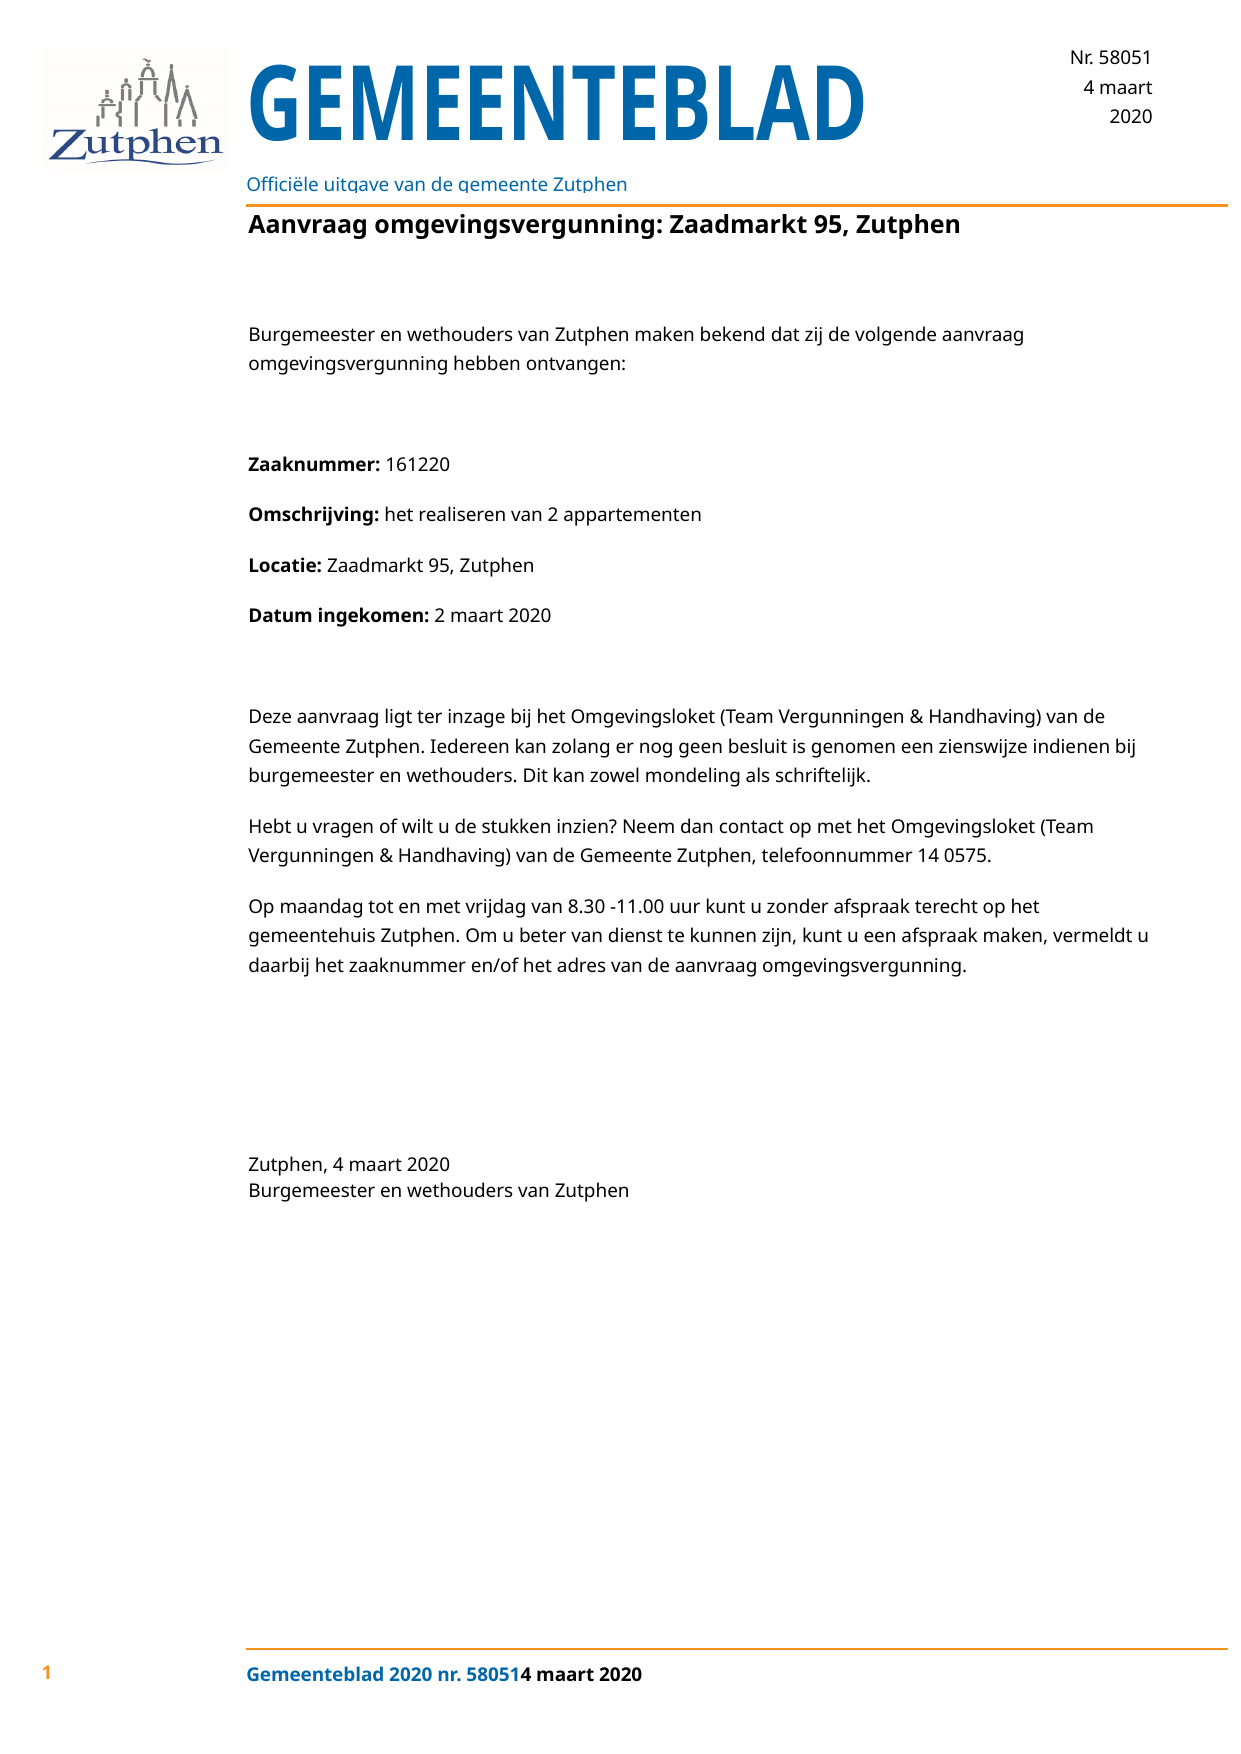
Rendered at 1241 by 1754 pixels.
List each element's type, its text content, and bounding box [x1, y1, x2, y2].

text Datum ingekomen: 2 maart 2020 [248, 602, 1152, 628]
text Burgemeester en wethouders van Zutphen maken bekend dat zij de volgende aanvraag omgevingsvergunning hebben ontvangen: [248, 321, 1152, 376]
text Omschrijving: het realiseren van 2 appartementen [248, 502, 1152, 527]
text Op maandag tot en met vrijdag van 8.30 -11.00 uur kunt u zonder afspraak terecht op het gemeentehuis Zutphen. Om u beter van dienst te kunnen zijn, kunt u een afspraak maken, vermeldt u daarbij het zaaknummer en/of het adres van de aanvraag omgevingsvergunning. [248, 893, 1152, 978]
text Hebt u vragen of wilt u de stukken inzien? Neem dan contact op met het Omgevingsloket (Team Vergunningen & Handhaving) van de Gemeente Zutphen, telefoonnummer 14 0575. [248, 813, 1152, 868]
text Zutphen, 4 maart 2020 [248, 1151, 1152, 1177]
text Burgemeester en wethouders van Zutphen [248, 1177, 1152, 1202]
text Zaaknummer: 161220 [248, 451, 1152, 477]
text Deze aanvraag ligt ter inzage bij het Omgevingsloket (Team Vergunningen & Handhaving) van de Gemeente Zutphen. Iedereen kan zolang er nog geen besluit is genomen een zienswijze indienen bij burgemeester en wethouders. Dit kan zowel mondeling als schriftelijk. [248, 703, 1152, 788]
text Locatie: Zaadmarkt 95, Zutphen [248, 552, 1152, 578]
picture [41, 47, 231, 172]
text Aanvraag omgevingsvergunning: Zaadmarkt 95, Zutphen [248, 207, 1152, 241]
